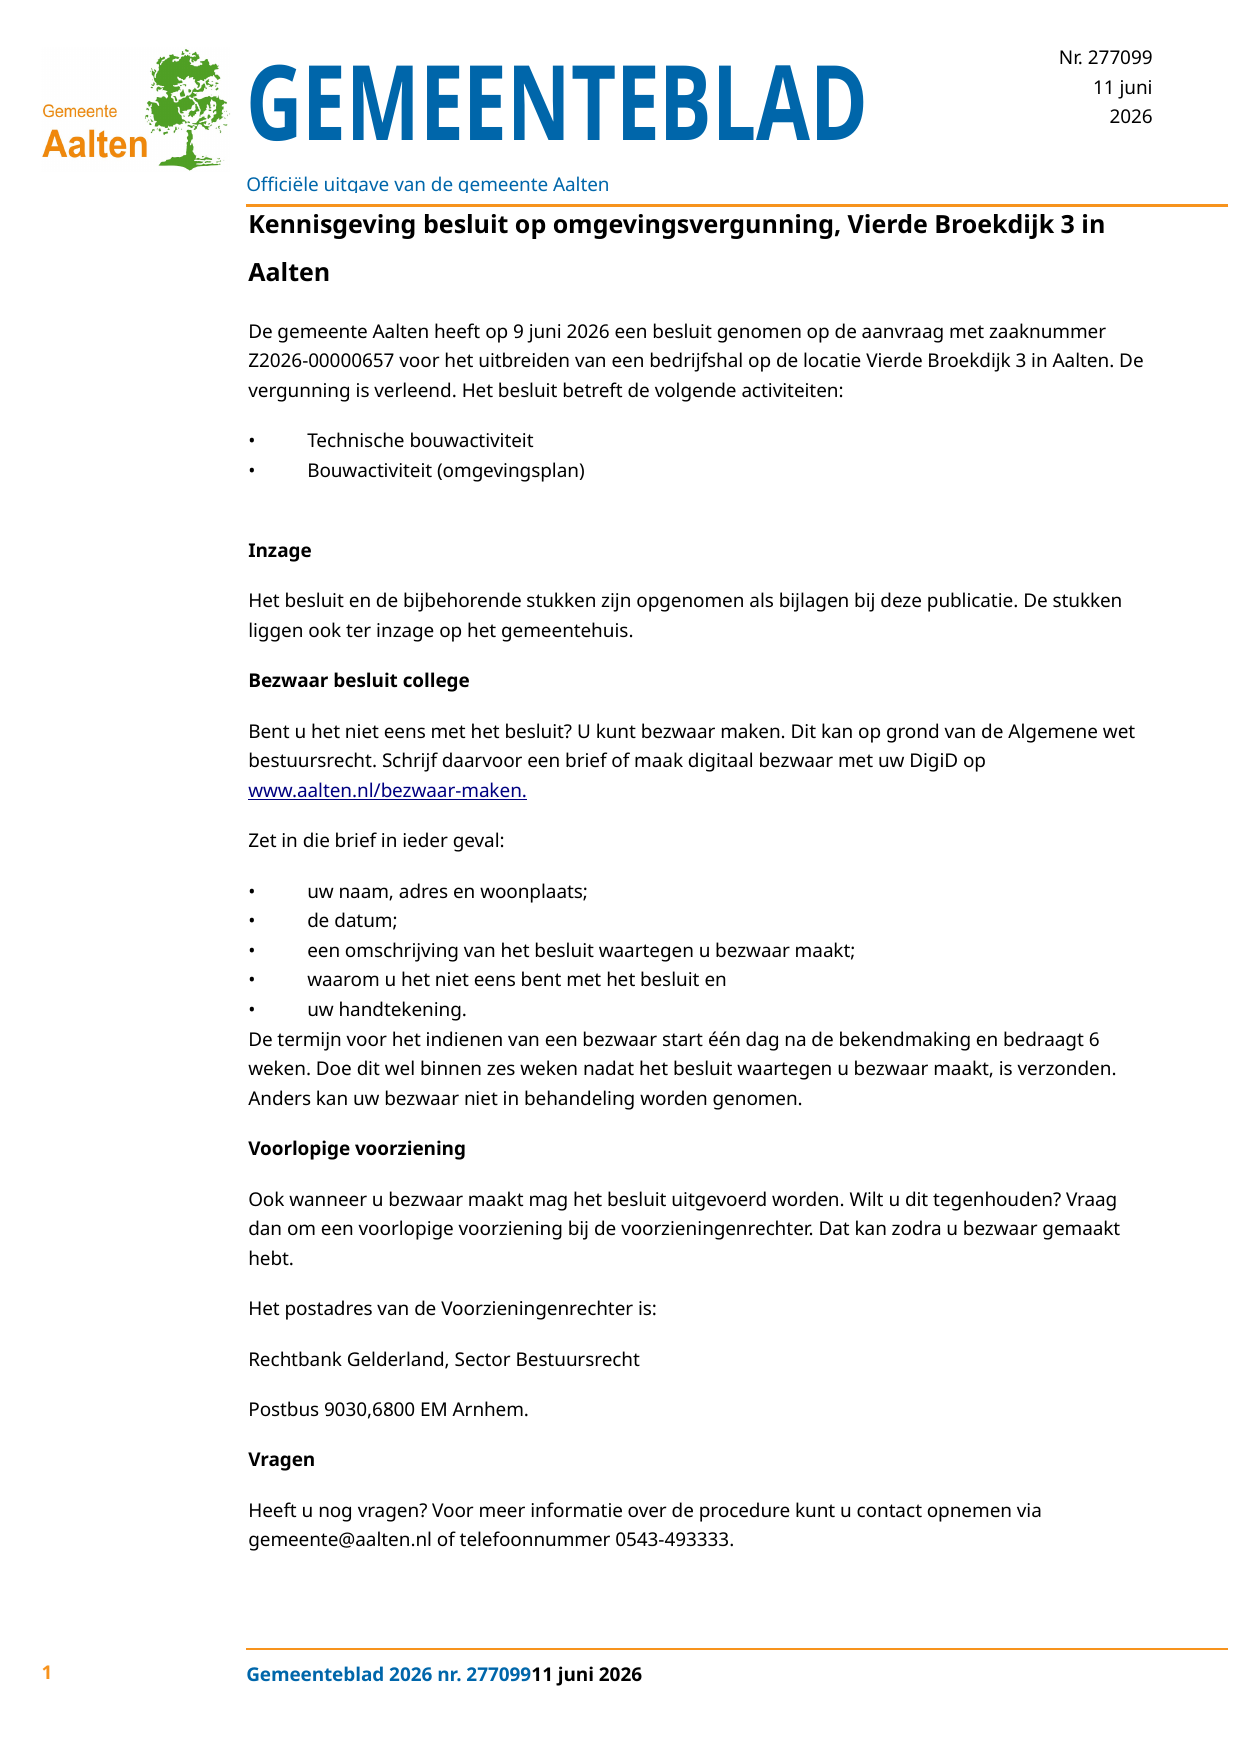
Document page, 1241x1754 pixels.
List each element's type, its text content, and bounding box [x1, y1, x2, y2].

text De termijn voor het indienen van een bezwaar start één dag na de bekendmaking en bedraagt 6 weken. Doe dit wel binnen zes weken nadat het besluit waartegen u bezwaar maakt, is verzonden. Anders kan uw bezwaar niet in behandeling worden genomen. [248, 1026, 1152, 1111]
list uw naam, adres en woonplaats; [248, 878, 1152, 904]
text Bezwaar besluit college [248, 667, 1152, 693]
picture [41, 47, 231, 172]
text Rechtbank Gelderland, Sector Bestuursrecht [248, 1346, 1152, 1372]
text Het postadres van de Voorzieningenrechter is: [248, 1295, 1152, 1321]
list een omschrijving van het besluit waartegen u bezwaar maakt; [248, 937, 1152, 963]
list Bouwactiviteit (omgevingsplan) [248, 457, 1152, 483]
text Voorlopige voorziening [248, 1135, 1152, 1161]
text Het besluit en de bijbehorende stukken zijn opgenomen als bijlagen bij deze publicatie. De stukken liggen ook ter inzage op het gemeentehuis. [248, 587, 1152, 643]
text Kennisgeving besluit op omgevingsvergunning, Vierde Broekdijk 3 in Aalten [248, 207, 1152, 288]
text Inzage [248, 537, 1152, 563]
list de datum; [248, 907, 1152, 933]
list uw handtekening. [248, 996, 1152, 1022]
text Zet in die brief in ieder geval: [248, 827, 1152, 853]
text Vragen [248, 1447, 1152, 1472]
text Postbus 9030,6800 EM Arnhem. [248, 1396, 1152, 1422]
text Heeft u nog vragen? Voor meer informatie over de procedure kunt u contact opnemen via gemeente@aalten.nl of telefoonnummer 0543-493333. [248, 1497, 1152, 1552]
list Technische bouwactiviteit [248, 427, 1152, 453]
list waarom u het niet eens bent met het besluit en [248, 967, 1152, 992]
text Bent u het niet eens met het besluit? U kunt bezwaar maken. Dit kan op grond van de Algemene wet bestuursrecht. Schrijf daarvoor een brief of maak digitaal bezwaar met uw DigiD op www.aalten.nl/bezwaar-maken. [248, 718, 1152, 803]
text Ook wanneer u bezwaar maakt mag het besluit uitgevoerd worden. Wilt u dit tegenhouden? Vraag dan om een voorlopige voorziening bij de voorzieningenrechter. Dat kan zodra u bezwaar gemaakt hebt. [248, 1186, 1152, 1271]
text De gemeente Aalten heeft op 9 juni 2026 een besluit genomen op de aanvraag met zaaknummer Z2026-00000657 voor het uitbreiden van een bedrijfshal op de locatie Vierde Broekdijk 3 in Aalten. De vergunning is verleend. Het besluit betreft de volgende activiteiten: [248, 318, 1152, 403]
